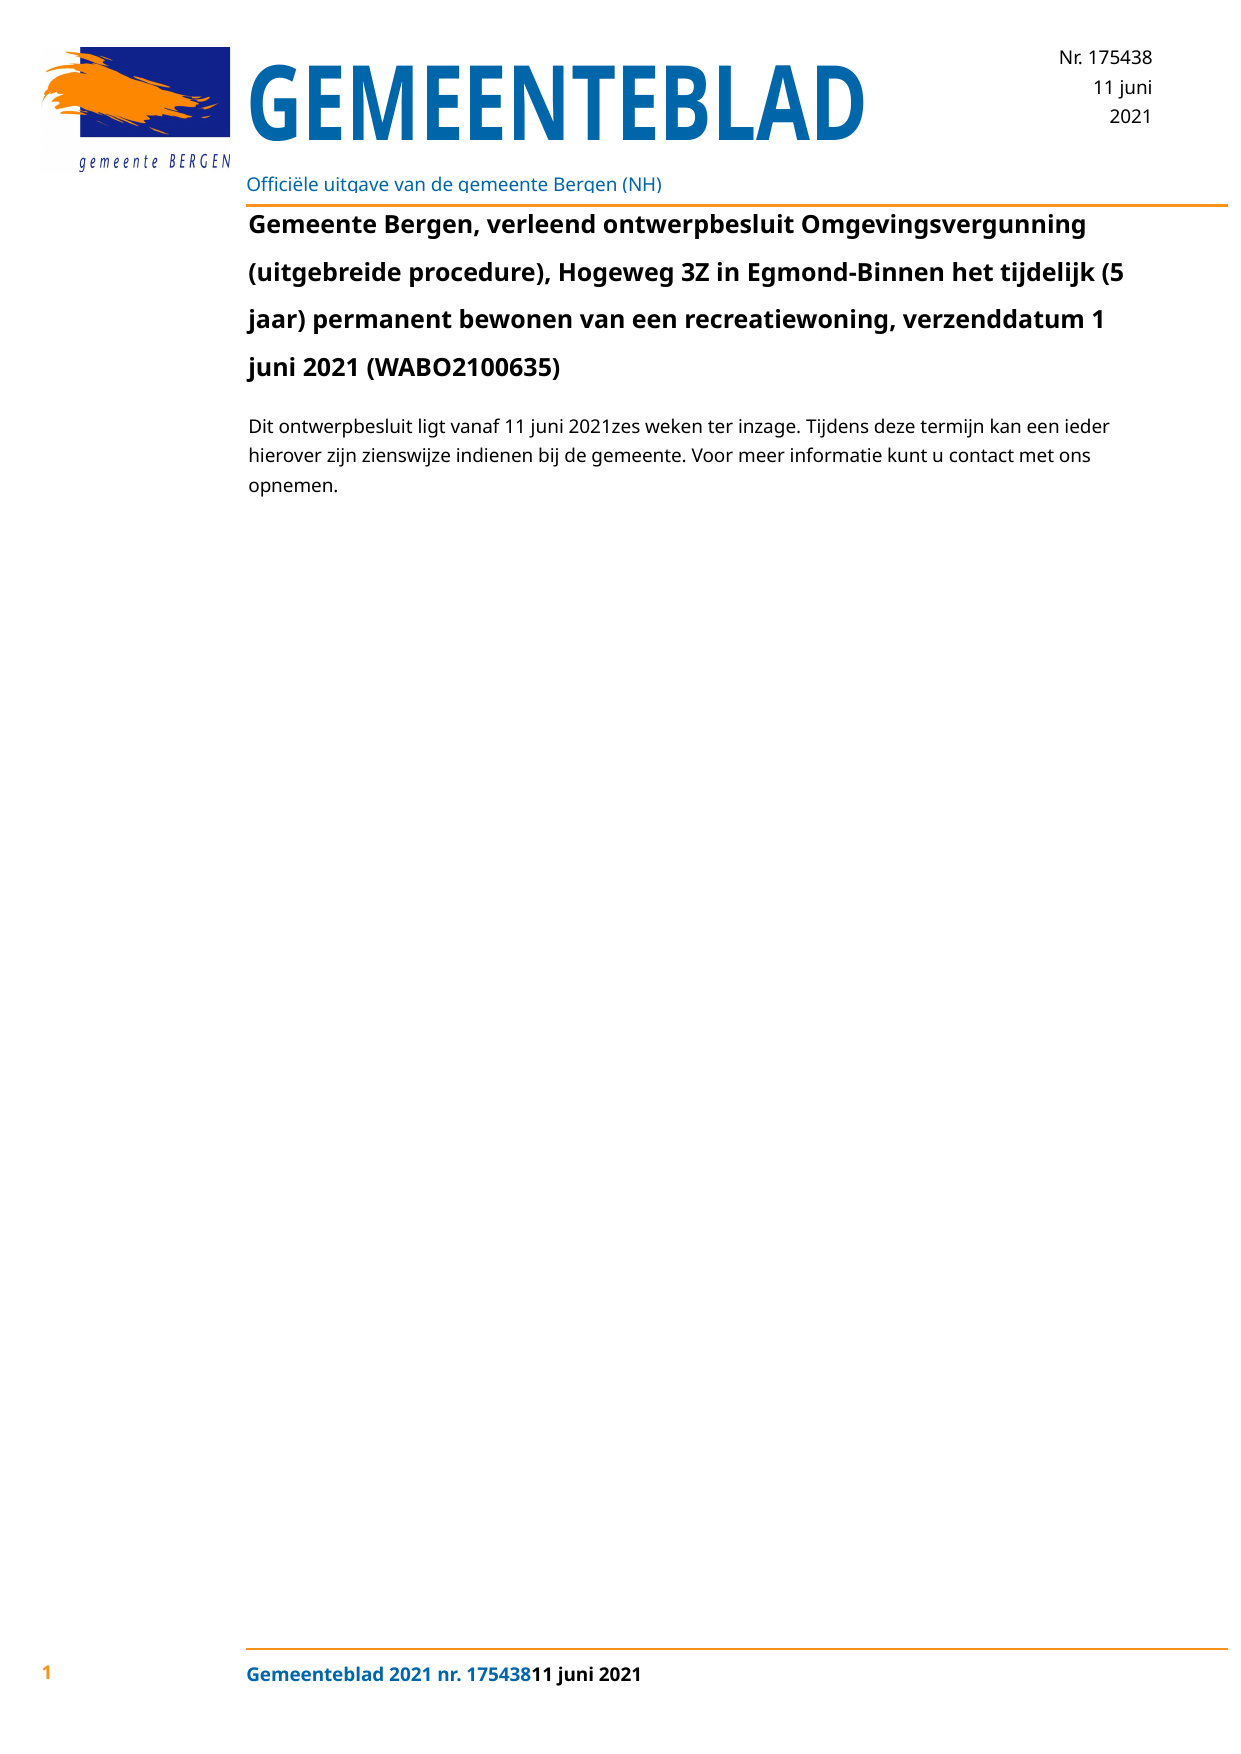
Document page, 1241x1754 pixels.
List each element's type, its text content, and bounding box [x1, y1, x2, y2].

text Dit ontwerpbesluit ligt vanaf 11 juni 2021zes weken ter inzage. Tijdens deze termijn kan een ieder hierover zijn zienswijze indienen bij de gemeente. Voor meer informatie kunt u contact met ons opnemen. [248, 413, 1152, 498]
text Gemeente Bergen, verleend ontwerpbesluit Omgevingsvergunning (uitgebreide procedure), Hogeweg 3Z in Egmond-Binnen het tijdelijk (5 jaar) permanent bewonen van een recreatiewoning, verzenddatum 1 juni 2021 (WABO2100635) [248, 207, 1152, 384]
picture [41, 47, 231, 172]
